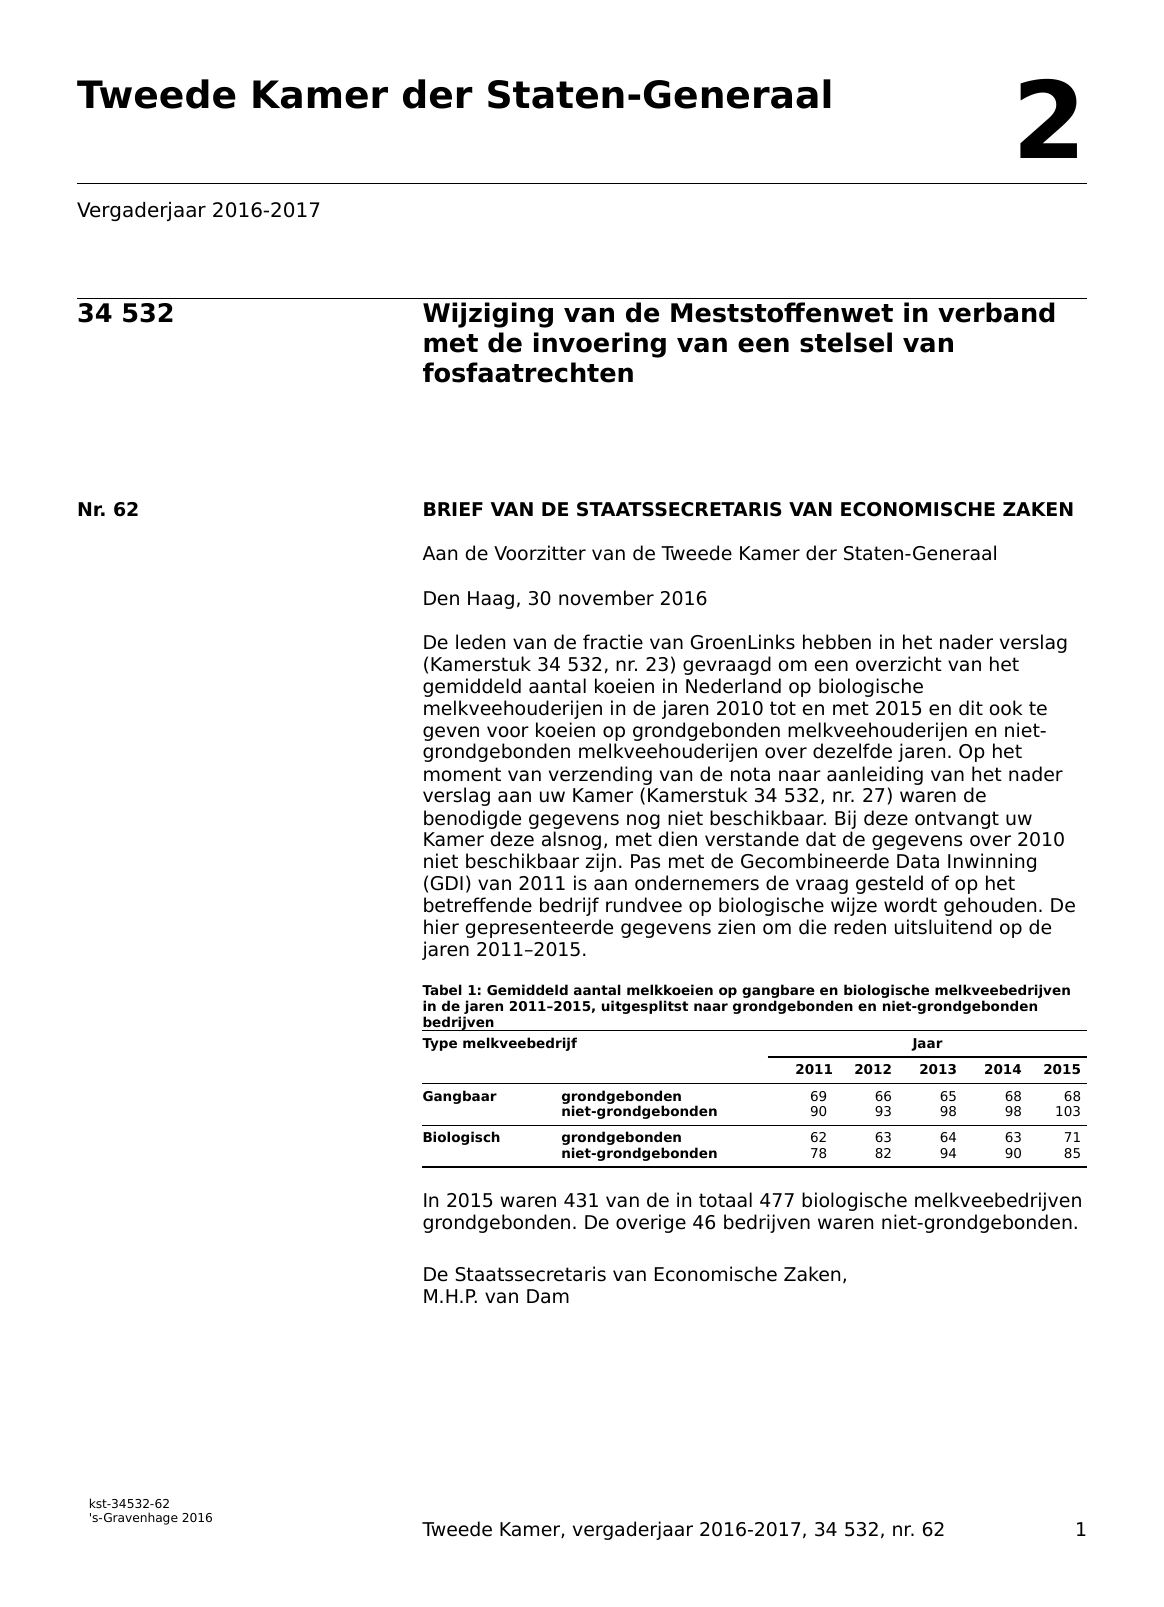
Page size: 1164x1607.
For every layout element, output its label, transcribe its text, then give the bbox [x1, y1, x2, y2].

table_cell grondgebonden [555, 1126, 768, 1146]
table_cell 103 [1028, 1104, 1087, 1124]
subtitle Nr. 62 BRIEF VAN DE STAATSSECRETARIS VAN ECONOMISCHE ZAKEN [77, 499, 1087, 521]
table_cell 78 [768, 1146, 833, 1166]
table_cell 2013 [898, 1058, 963, 1083]
table_cell 66 [833, 1084, 898, 1104]
text Den Haag, 30 november 2016 [422, 587, 1087, 609]
text De Staatssecretaris van Economische Zaken, M.H.P. van Dam [422, 1263, 1087, 1307]
table_cell grondgebonden [555, 1084, 768, 1104]
table_cell 2011 [768, 1058, 833, 1083]
table_cell 63 [963, 1126, 1027, 1146]
table_cell Biologisch [422, 1126, 555, 1146]
text 's-Gravenhage 2016 [88, 1511, 323, 1525]
table_cell 68 [1028, 1084, 1087, 1104]
table_cell 85 [1028, 1146, 1087, 1166]
table_cell 98 [898, 1104, 963, 1124]
table_cell Jaar [768, 1031, 1087, 1056]
text kst-34532-62 [88, 1497, 323, 1511]
table_cell 2012 [833, 1058, 898, 1083]
table_cell [422, 1104, 555, 1124]
table_cell 71 [1028, 1126, 1087, 1146]
subtitle 34 532 Wijziging van de Meststoffenwet in verband met de invoering van een stelsel van fosfaatrechten [77, 299, 1087, 388]
table_cell Type melkveebedrijf [422, 1031, 768, 1083]
table_cell 64 [898, 1126, 963, 1146]
text In 2015 waren 431 van de in totaal 477 biologische melkveebedrijven grondgebonden. De overige 46 bedrijven waren niet-grondgebonden. [422, 1189, 1087, 1233]
table_header 2 [886, 59, 1087, 183]
table_cell niet-grondgebonden [555, 1104, 768, 1124]
table_cell 63 [833, 1126, 898, 1146]
table_cell 65 [898, 1084, 963, 1104]
table_cell 62 [768, 1126, 833, 1146]
table_cell 98 [963, 1104, 1027, 1124]
table_cell 69 [768, 1084, 833, 1104]
table_cell 68 [963, 1084, 1027, 1104]
table_cell 90 [768, 1104, 833, 1124]
text De leden van de fractie van GroenLinks hebben in het nader verslag (Kamerstuk 34 532, nr. 23) gevraagd om een overzicht van het gemiddeld aantal koeien in Nederland op biologische melkveehouderijen in de jaren 2010 tot en met 2015 en dit ook te geven voor koeien op grondgebonden melkveehouderijen en niet-grondgebonden melkveehouderijen over dezelfde jaren. Op het moment van verzending van de nota naar aanleiding van het nader verslag aan uw Kamer (Kamerstuk 34 532, nr. 27) waren de benodigde gegevens nog niet beschikbaar. Bij deze ontvangt uw Kamer deze alsnog, met dien verstande dat de gegevens over 2010 niet beschikbaar zijn. Pas met de Gecombineerde Data Inwinning (GDI) van 2011 is aan ondernemers de vraag gesteld of op het betreffende bedrijf rundvee op biologische wijze wordt gehouden. De hier gepresenteerde gegevens zien om die reden uitsluitend op de jaren 2011–2015. [422, 632, 1087, 961]
table_cell niet-grondgebonden [555, 1146, 768, 1166]
table_cell 2014 [963, 1058, 1027, 1083]
table_header Tweede Kamer der Staten-Generaal [77, 59, 886, 183]
table_cell 82 [833, 1146, 898, 1166]
table_cell [422, 1146, 555, 1166]
table_header Tabel 1: Gemiddeld aantal melkkoeien op gangbare en biologische melkveebedrijven in de jaren 2011–2015, uitgesplitst naar grondgebonden en niet-grondgebonden bedrijven [422, 983, 1087, 1030]
text Aan de Voorzitter van de Tweede Kamer der Staten-Generaal [422, 543, 1087, 565]
table_cell 2015 [1028, 1058, 1087, 1083]
table_cell Vergaderjaar 2016-2017 [77, 184, 1087, 298]
table_cell 90 [963, 1146, 1027, 1166]
table_cell Gangbaar [422, 1084, 555, 1104]
table_cell 94 [898, 1146, 963, 1166]
table_cell 93 [833, 1104, 898, 1124]
